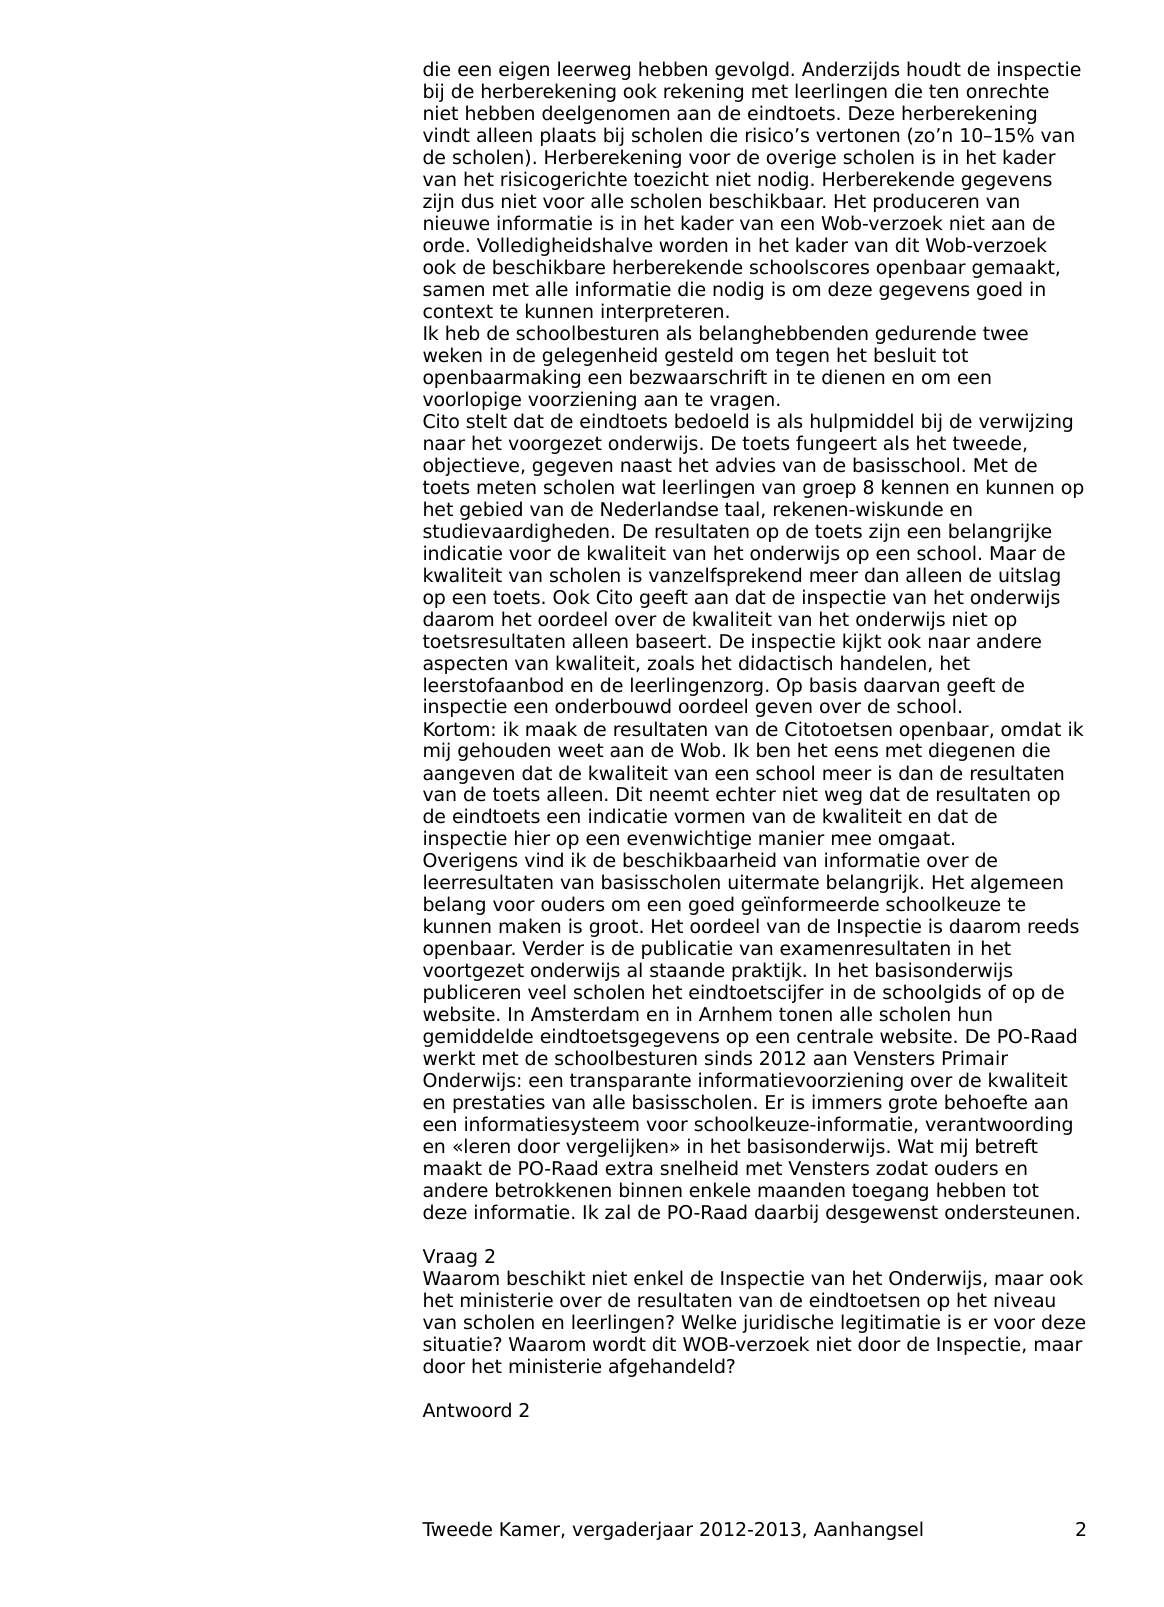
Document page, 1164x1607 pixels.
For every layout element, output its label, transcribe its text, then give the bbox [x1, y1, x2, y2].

text Waarom beschikt niet enkel de Inspectie van het Onderwijs, maar ook het ministerie over de resultaten van de eindtoetsen op het niveau van scholen en leerlingen? Welke juridische legitimatie is er voor deze situatie? Waarom wordt dit WOB-verzoek niet door de Inspectie, maar door het ministerie afgehandeld? [422, 1268, 1087, 1378]
text Kortom: ik maak de resultaten van de Citotoetsen openbaar, omdat ik mij gehouden weet aan de Wob. Ik ben het eens met diegenen die aangeven dat de kwaliteit van een school meer is dan de resultaten van de toets alleen. Dit neemt echter niet weg dat de resultaten op de eindtoets een indicatie vormen van de kwaliteit en dat de inspectie hier op een evenwichtige manier mee omgaat. [422, 718, 1087, 850]
text Vraag 2 [422, 1246, 1087, 1268]
text Cito stelt dat de eindtoets bedoeld is als hulpmiddel bij de verwijzing naar het voorgezet onderwijs. De toets fungeert als het tweede, objectieve, gegeven naast het advies van de basisschool. Met de toets meten scholen wat leerlingen van groep 8 kennen en kunnen op het gebied van de Nederlandse taal, rekenen-wiskunde en studievaardigheden. De resultaten op de toets zijn een belangrijke indicatie voor de kwaliteit van het onderwijs op een school. Maar de kwaliteit van scholen is vanzelfsprekend meer dan alleen de uitslag op een toets. Ook Cito geeft aan dat de inspectie van het onderwijs daarom het oordeel over de kwaliteit van het onderwijs niet op toetsresultaten alleen baseert. De inspectie kijkt ook naar andere aspecten van kwaliteit, zoals het didactisch handelen, het leerstofaanbod en de leerlingenzorg. Op basis daarvan geeft de inspectie een onderbouwd oordeel geven over de school. [422, 411, 1087, 718]
text Overigens vind ik de beschikbaarheid van informatie over de leerresultaten van basisscholen uitermate belangrijk. Het algemeen belang voor ouders om een goed geïnformeerde schoolkeuze te kunnen maken is groot. Het oordeel van de Inspectie is daarom reeds openbaar. Verder is de publicatie van examenresultaten in het voortgezet onderwijs al staande praktijk. In het basisonderwijs publiceren veel scholen het eindtoetscijfer in de schoolgids of op de website. In Amsterdam en in Arnhem tonen alle scholen hun gemiddelde eindtoetsgegevens op een centrale website. De PO-Raad werkt met de schoolbesturen sinds 2012 aan Vensters Primair Onderwijs: een transparante informatievoorziening over de kwaliteit en prestaties van alle basisscholen. Er is immers grote behoefte aan een informatiesysteem voor schoolkeuze-informatie, verantwoording en «leren door vergelijken» in het basisonderwijs. Wat mij betreft maakt de PO-Raad extra snelheid met Vensters zodat ouders en andere betrokkenen binnen enkele maanden toegang hebben tot deze informatie. Ik zal de PO-Raad daarbij desgewenst ondersteunen. [422, 850, 1087, 1224]
text Ik heb de schoolbesturen als belanghebbenden gedurende twee weken in de gelegenheid gesteld om tegen het besluit tot openbaarmaking een bezwaarschrift in te dienen en om een voorlopige voorziening aan te vragen. [422, 323, 1087, 411]
text die een eigen leerweg hebben gevolgd. Anderzijds houdt de inspectie bij de herberekening ook rekening met leerlingen die ten onrechte niet hebben deelgenomen aan de eindtoets. Deze herberekening vindt alleen plaats bij scholen die risico’s vertonen (zo’n 10–15% van de scholen). Herberekening voor de overige scholen is in het kader van het risicogerichte toezicht niet nodig. Herberekende gegevens zijn dus niet voor alle scholen beschikbaar. Het produceren van nieuwe informatie is in het kader van een Wob-verzoek niet aan de orde. Volledigheidshalve worden in het kader van dit Wob-verzoek ook de beschikbare herberekende schoolscores openbaar gemaakt, samen met alle informatie die nodig is om deze gegevens goed in context te kunnen interpreteren. [422, 59, 1087, 323]
text Antwoord 2 [422, 1400, 1087, 1422]
